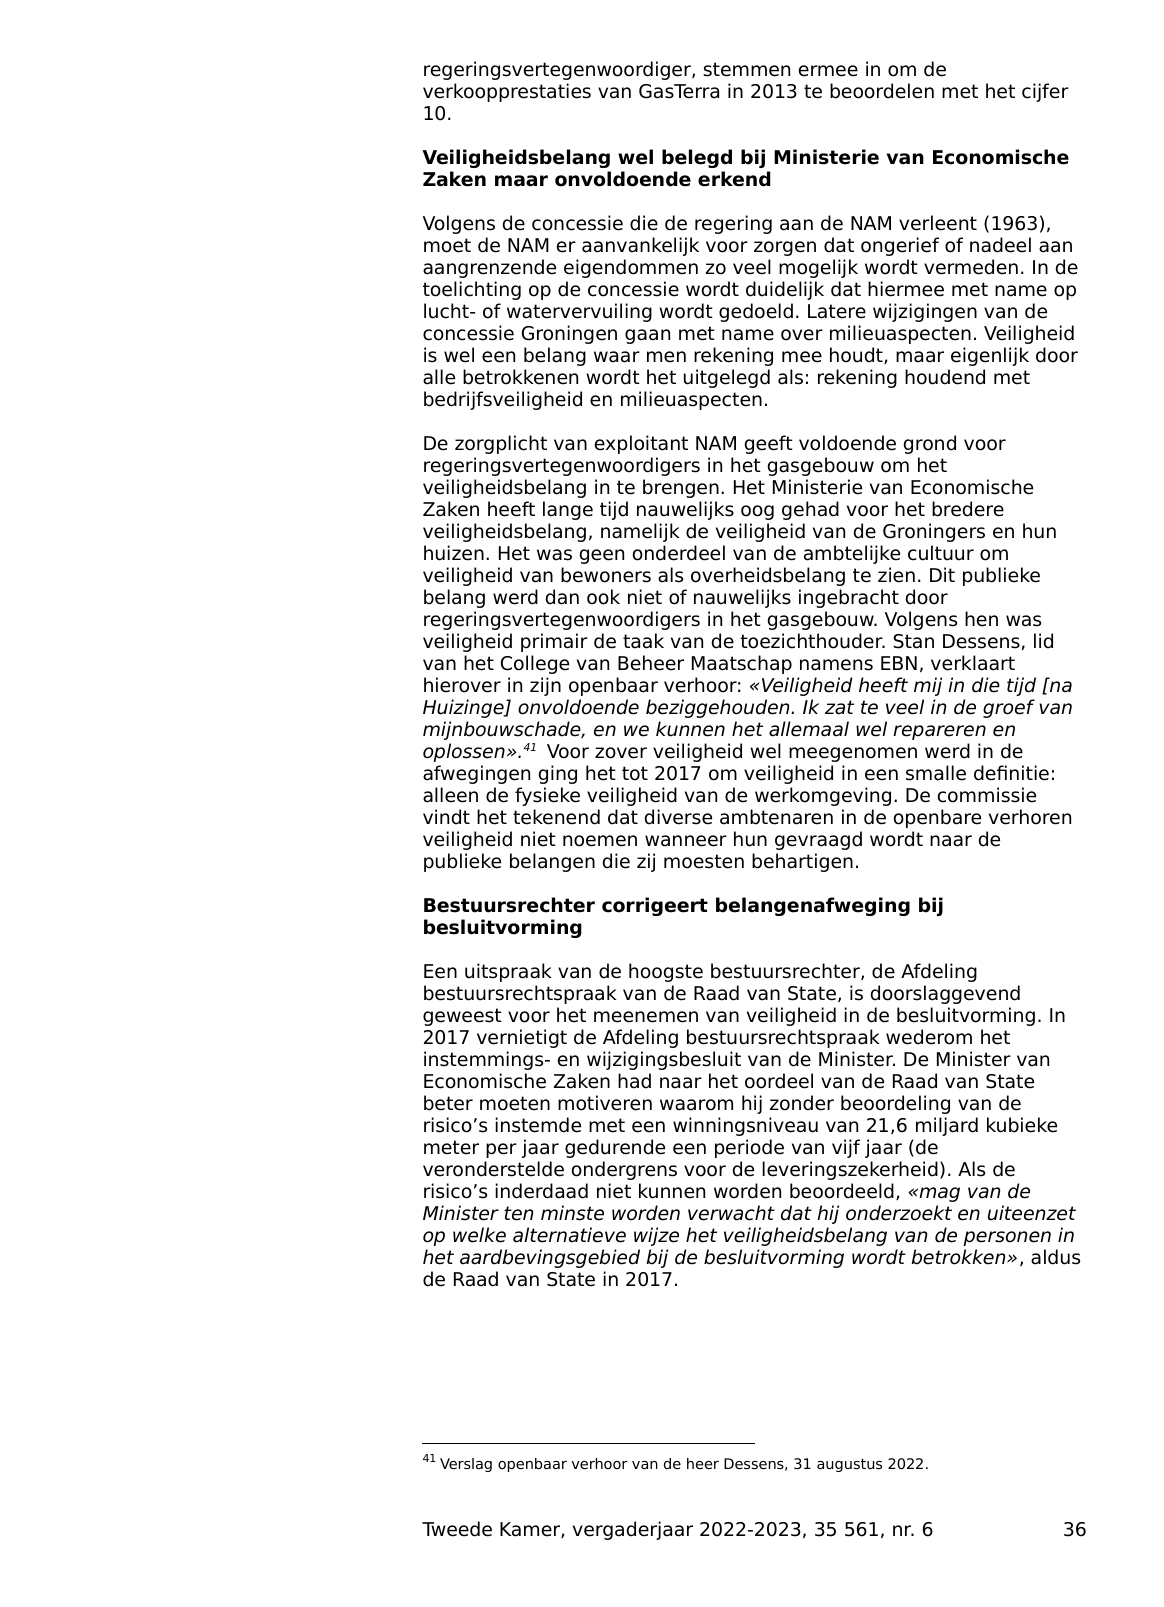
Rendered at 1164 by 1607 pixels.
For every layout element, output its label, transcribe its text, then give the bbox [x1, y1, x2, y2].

text regeringsvertegenwoordiger, stemmen ermee in om de verkoopprestaties van GasTerra in 2013 te beoordelen met het cijfer 10. [422, 59, 1087, 125]
text De zorgplicht van exploitant NAM geeft voldoende grond voor regeringsvertegenwoordigers in het gasgebouw om het veiligheidsbelang in te brengen. Het Ministerie van Economische Zaken heeft lange tijd nauwelijks oog gehad voor het bredere veiligheidsbelang, namelijk de veiligheid van de Groningers en hun huizen. Het was geen onderdeel van de ambtelijke cultuur om veiligheid van bewoners als overheidsbelang te zien. Dit publieke belang werd dan ook niet of nauwelijks ingebracht door regeringsvertegenwoordigers in het gasgebouw. Volgens hen was veiligheid primair de taak van de toezichthouder. Stan Dessens, lid van het College van Beheer Maatschap namens EBN, verklaart hierover in zijn openbaar verhoor: «Veiligheid heeft mij in die tijd [na Huizinge] onvoldoende beziggehouden. Ik zat te veel in de groef van mijnbouwschade, en we kunnen het allemaal wel repareren en oplossen». Voor zover veiligheid wel meegenomen werd in de afwegingen ging het tot 2017 om veiligheid in een smalle definitie: alleen de fysieke veiligheid van de werkomgeving. De commissie vindt het tekenend dat diverse ambtenaren in de openbare verhoren veiligheid niet noemen wanneer hun gevraagd wordt naar de publieke belangen die zij moesten behartigen. [422, 433, 1087, 873]
text Verslag openbaar verhoor van de heer Dessens, 31 augustus 2022. [422, 1452, 1087, 1474]
text Een uitspraak van de hoogste bestuursrechter, de Afdeling bestuursrechtspraak van de Raad van State, is doorslaggevend geweest voor het meenemen van veiligheid in de besluitvorming. In 2017 vernietigt de Afdeling bestuursrechtspraak wederom het instemmings- en wijzigingsbesluit van de Minister. De Minister van Economische Zaken had naar het oordeel van de Raad van State beter moeten motiveren waarom hij zonder beoordeling van de risico’s instemde met een winningsniveau van 21,6 miljard kubieke meter per jaar gedurende een periode van vijf jaar (de veronderstelde ondergrens voor de leveringszekerheid). Als de risico’s inderdaad niet kunnen worden beoordeeld, «mag van de Minister ten minste worden verwacht dat hij onderzoekt en uiteenzet op welke alternatieve wijze het veiligheidsbelang van de personen in het aardbevingsgebied bij de besluitvorming wordt betrokken», aldus de Raad van State in 2017. [422, 961, 1087, 1291]
text Volgens de concessie die de regering aan de NAM verleent (1963), moet de NAM er aanvankelijk voor zorgen dat ongerief of nadeel aan aangrenzende eigendommen zo veel mogelijk wordt vermeden. In de toelichting op de concessie wordt duidelijk dat hiermee met name op lucht- of watervervuiling wordt gedoeld. Latere wijzigingen van de concessie Groningen gaan met name over milieuaspecten. Veiligheid is wel een belang waar men rekening mee houdt, maar eigenlijk door alle betrokkenen wordt het uitgelegd als: rekening houdend met bedrijfsveiligheid en milieuaspecten. [422, 213, 1087, 411]
subtitle Veiligheidsbelang wel belegd bij Ministerie van Economische Zaken maar onvoldoende erkend [422, 147, 1087, 191]
subtitle Bestuursrechter corrigeert belangenafweging bij besluitvorming [422, 895, 1087, 939]
